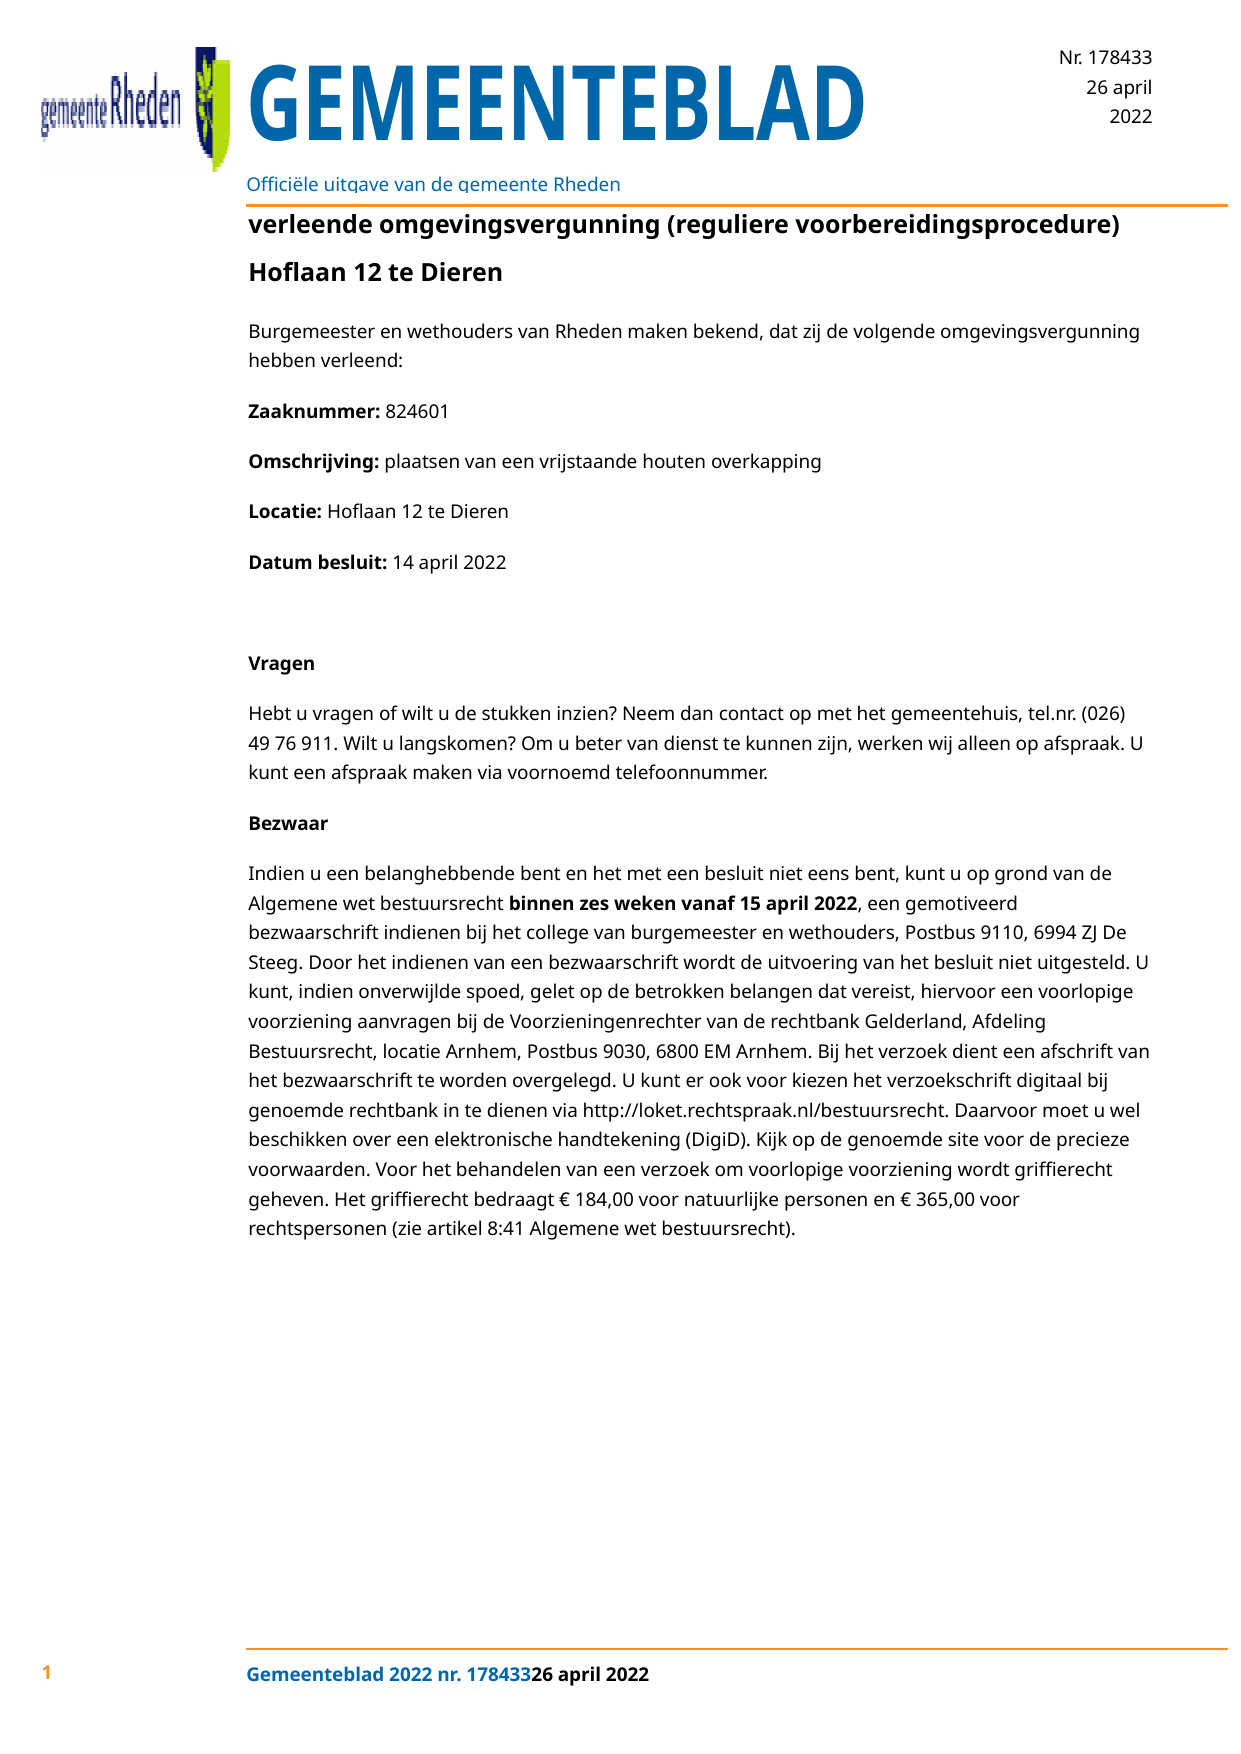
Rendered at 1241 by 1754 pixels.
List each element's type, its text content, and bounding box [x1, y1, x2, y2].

picture [41, 47, 231, 172]
text Bezwaar [248, 810, 1152, 836]
text Hebt u vragen of wilt u de stukken inzien? Neem dan contact op met het gemeentehuis, tel.nr. (026) 49 76 911. Wilt u langskomen? Om u beter van dienst te kunnen zijn, werken wij alleen op afspraak. U kunt een afspraak maken via voornoemd telefoonnummer. [248, 700, 1152, 785]
text Omschrijving: plaatsen van een vrijstaande houten overkapping [248, 448, 1152, 474]
text Indien u een belanghebbende bent en het met een besluit niet eens bent, kunt u op grond van de Algemene wet bestuursrecht binnen zes weken vanaf 15 april 2022, een gemotiveerd bezwaarschrift indienen bij het college van burgemeester en wethouders, Postbus 9110, 6994 ZJ De Steeg. Door het indienen van een bezwaarschrift wordt de uitvoering van het besluit niet uitgesteld. U kunt, indien onverwijlde spoed, gelet op de betrokken belangen dat vereist, hiervoor een voorlopige voorziening aanvragen bij de Voorzieningenrechter van de rechtbank Gelderland, Afdeling Bestuursrecht, locatie Arnhem, Postbus 9030, 6800 EM Arnhem. Bij het verzoek dient een afschrift van het bezwaarschrift te worden overgelegd. U kunt er ook voor kiezen het verzoekschrift digitaal bij genoemde rechtbank in te dienen via http://loket.rechtspraak.nl/bestuursrecht. Daarvoor moet u wel beschikken over een elektronische handtekening (DigiD). Kijk op de genoemde site voor de precieze voorwaarden. Voor het behandelen van een verzoek om voorlopige voorziening wordt griffierecht geheven. Het griffierecht bedraagt € 184,00 voor natuurlijke personen en € 365,00 voor rechtspersonen (zie artikel 8:41 Algemene wet bestuursrecht). [248, 860, 1152, 1241]
text Vragen [248, 650, 1152, 676]
text verleende omgevingsvergunning (reguliere voorbereidingsprocedure) Hoflaan 12 te Dieren [248, 207, 1152, 288]
text Zaaknummer: 824601 [248, 398, 1152, 424]
text Burgemeester en wethouders van Rheden maken bekend, dat zij de volgende omgevingsvergunning hebben verleend: [248, 318, 1152, 373]
text Locatie: Hoflaan 12 te Dieren [248, 499, 1152, 524]
text Datum besluit: 14 april 2022 [248, 549, 1152, 575]
